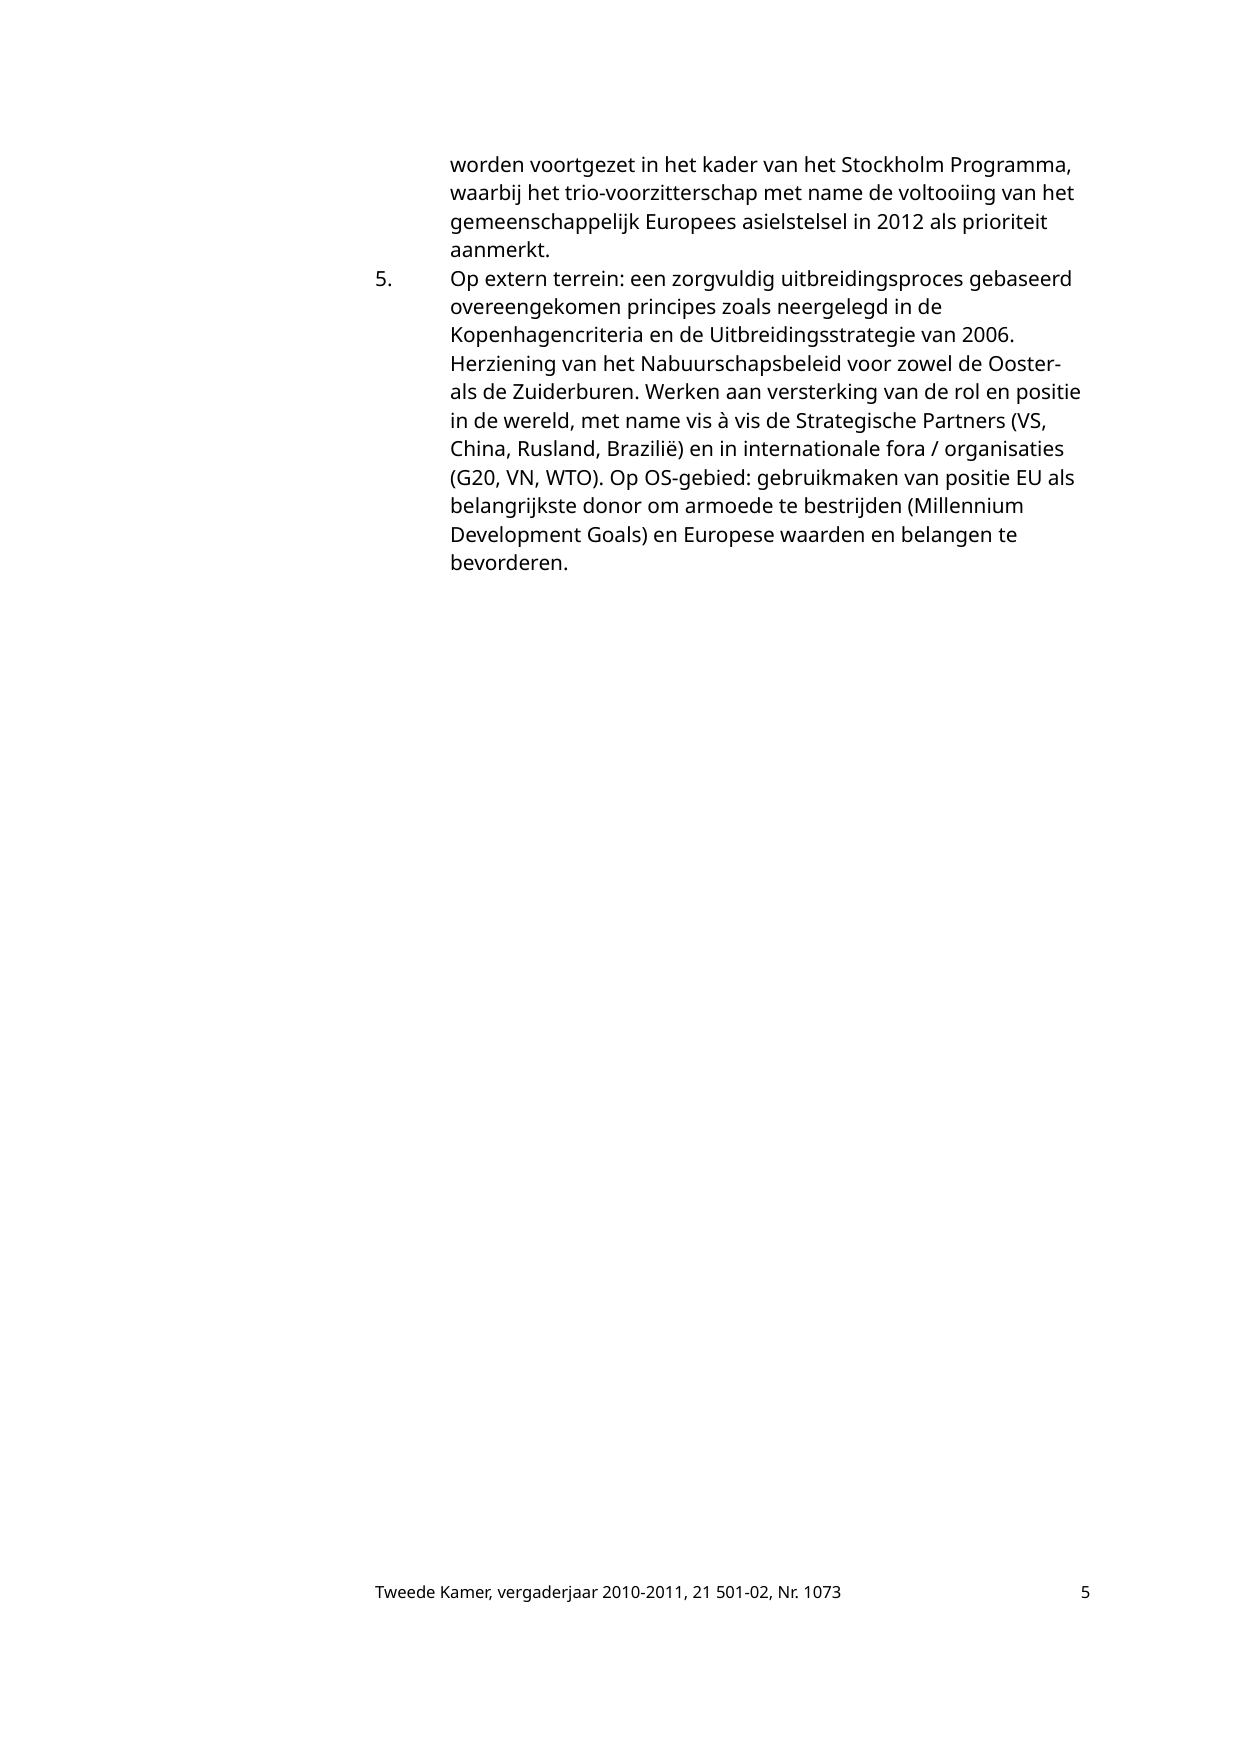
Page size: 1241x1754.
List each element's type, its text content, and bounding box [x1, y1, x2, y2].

list Op extern terrein: een zorgvuldig uitbreidingsproces gebaseerd overeengekomen principes zoals neergelegd in de Kopenhagencriteria en de Uitbreidingsstrategie van 2006. Herziening van het Nabuurschapsbeleid voor zowel de Ooster- als de Zuiderburen. Werken aan versterking van de rol en positie in de wereld, met name vis à vis de Strategische Partners (VS, China, Rusland, Brazilië) en in internationale fora / organisaties (G20, VN, WTO). Op OS-gebied: gebruikmaken van positie EU als belangrijkste donor om armoede te bestrijden (Millennium Development Goals) en Europese waarden en belangen te bevorderen. [375, 264, 1090, 577]
list worden voortgezet in het kader van het Stockholm Programma, waarbij het trio-voorzitterschap met name de voltooiing van het gemeenschappelijk Europees asielstelsel in 2012 als prioriteit aanmerkt. [375, 150, 1090, 264]
